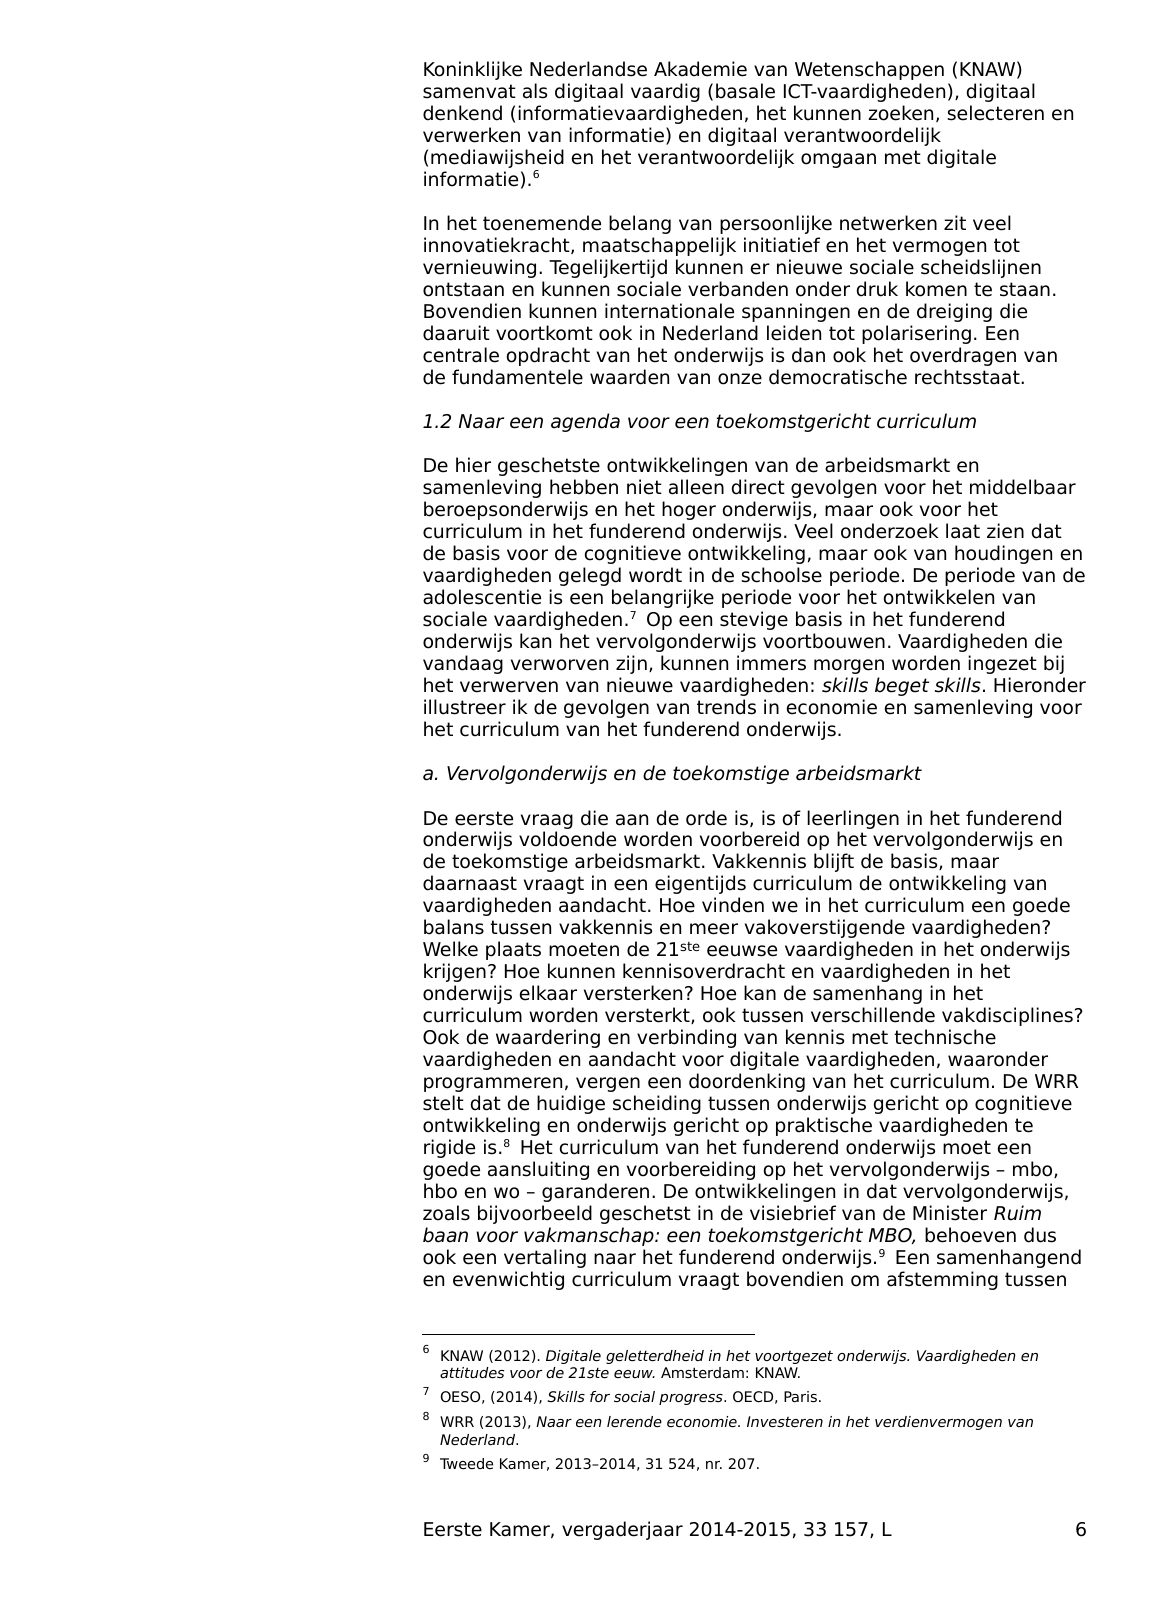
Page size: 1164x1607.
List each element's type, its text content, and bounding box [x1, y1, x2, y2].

text Tweede Kamer, 2013–2014, 31 524, nr. 207. [422, 1452, 1087, 1474]
text Koninklijke Nederlandse Akademie van Wetenschappen (KNAW) samenvat als digitaal vaardig (basale ICT-vaardigheden), digitaal denkend (informatievaardigheden, het kunnen zoeken, selecteren en verwerken van informatie) en digitaal verantwoordelijk (mediawijsheid en het verantwoordelijk omgaan met digitale informatie). [422, 59, 1087, 191]
text De eerste vraag die aan de orde is, is of leerlingen in het funderend onderwijs voldoende worden voorbereid op het vervolgonderwijs en de toekomstige arbeidsmarkt. Vakkennis blijft de basis, maar daarnaast vraagt in een eigentijds curriculum de ontwikkeling van vaardigheden aandacht. Hoe vinden we in het curriculum een goede balans tussen vakkennis en meer vakoverstijgende vaardigheden? Welke plaats moeten de 21ste eeuwse vaardigheden in het onderwijs krijgen? Hoe kunnen kennisoverdracht en vaardigheden in het onderwijs elkaar versterken? Hoe kan de samenhang in het curriculum worden versterkt, ook tussen verschillende vakdisciplines? Ook de waardering en verbinding van kennis met technische vaardigheden en aandacht voor digitale vaardigheden, waaronder programmeren, vergen een doordenking van het curriculum. De WRR stelt dat de huidige scheiding tussen onderwijs gericht op cognitieve ontwikkeling en onderwijs gericht op praktische vaardigheden te rigide is. Het curriculum van het funderend onderwijs moet een goede aansluiting en voorbereiding op het vervolgonderwijs – mbo, hbo en wo – garanderen. De ontwikkelingen in dat vervolgonderwijs, zoals bijvoorbeeld geschetst in de visiebrief van de Minister Ruim baan voor vakmanschap: een toekomstgericht MBO, behoeven dus ook een vertaling naar het funderend onderwijs. Een samenhangend en evenwichtig curriculum vraagt bovendien om afstemming tussen [422, 807, 1087, 1291]
text WRR (2013), Naar een lerende economie. Investeren in het verdienvermogen van Nederland. [422, 1410, 1087, 1449]
subtitle 1.2 Naar een agenda voor een toekomstgericht curriculum [422, 411, 1087, 433]
text In het toenemende belang van persoonlijke netwerken zit veel innovatiekracht, maatschappelijk initiatief en het vermogen tot vernieuwing. Tegelijkertijd kunnen er nieuwe sociale scheidslijnen ontstaan en kunnen sociale verbanden onder druk komen te staan. Bovendien kunnen internationale spanningen en de dreiging die daaruit voortkomt ook in Nederland leiden tot polarisering. Een centrale opdracht van het onderwijs is dan ook het overdragen van de fundamentele waarden van onze democratische rechtsstaat. [422, 213, 1087, 389]
text KNAW (2012). Digitale geletterdheid in het voortgezet onderwijs. Vaardigheden en attitudes voor de 21ste eeuw. Amsterdam: KNAW. [422, 1343, 1087, 1382]
subtitle a. Vervolgonderwijs en de toekomstige arbeidsmarkt [422, 763, 1087, 785]
text De hier geschetste ontwikkelingen van de arbeidsmarkt en samenleving hebben niet alleen direct gevolgen voor het middelbaar beroepsonderwijs en het hoger onderwijs, maar ook voor het curriculum in het funderend onderwijs. Veel onderzoek laat zien dat de basis voor de cognitieve ontwikkeling, maar ook van houdingen en vaardigheden gelegd wordt in de schoolse periode. De periode van de adolescentie is een belangrijke periode voor het ontwikkelen van sociale vaardigheden. Op een stevige basis in het funderend onderwijs kan het vervolgonderwijs voortbouwen. Vaardigheden die vandaag verworven zijn, kunnen immers morgen worden ingezet bij het verwerven van nieuwe vaardigheden: skills beget skills. Hieronder illustreer ik de gevolgen van trends in economie en samenleving voor het curriculum van het funderend onderwijs. [422, 455, 1087, 741]
text OESO, (2014), Skills for social progress. OECD, Paris. [422, 1385, 1087, 1407]
